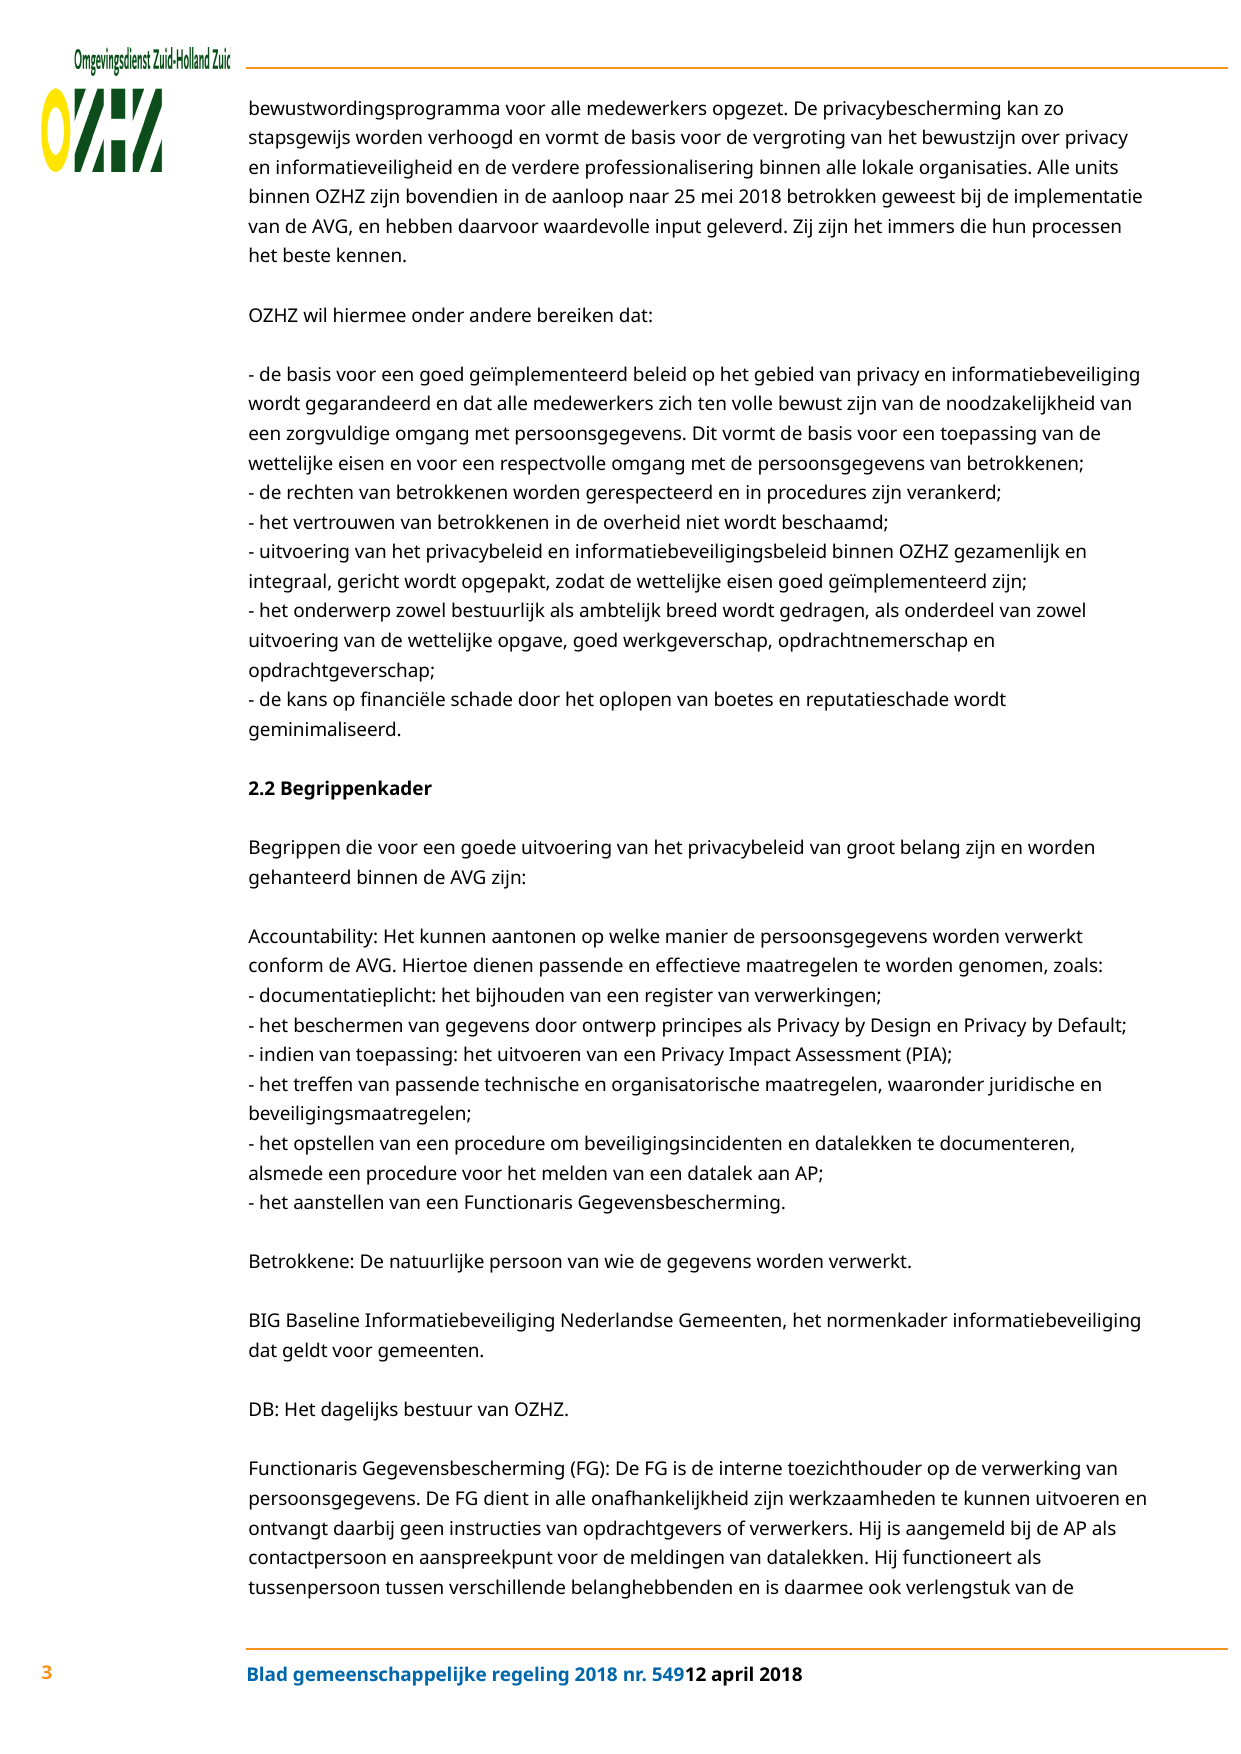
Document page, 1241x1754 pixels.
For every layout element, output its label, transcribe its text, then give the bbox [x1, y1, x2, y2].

picture [41, 47, 231, 172]
text - het opstellen van een procedure om beveiligingsincidenten en datalekken te documenteren, alsmede een procedure voor het melden van een datalek aan AP; [248, 1130, 1152, 1186]
text Accountability: Het kunnen aantonen op welke manier de persoonsgegevens worden verwerkt conform de AVG. Hiertoe dienen passende en effectieve maatregelen te worden genomen, zoals: [248, 923, 1152, 978]
text - het treffen van passende technische en organisatorische maatregelen, waaronder juridische en beveiligingsmaatregelen; [248, 1071, 1152, 1126]
text Betrokkene: De natuurlijke persoon van wie de gegevens worden verwerkt. [248, 1248, 1152, 1274]
text - de rechten van betrokkenen worden gerespecteerd en in procedures zijn verankerd; [248, 479, 1152, 505]
text - de kans op financiële schade door het oplopen van boetes en reputatieschade wordt geminimaliseerd. [248, 686, 1152, 742]
text 2.2 Begrippenkader [248, 775, 1152, 801]
text - documentatieplicht: het bijhouden van een register van verwerkingen; [248, 982, 1152, 1008]
text - indien van toepassing: het uitvoeren van een Privacy Impact Assessment (PIA); [248, 1041, 1152, 1067]
text BIG Baseline Informatiebeveiliging Nederlandse Gemeenten, het normenkader informatiebeveiliging dat geldt voor gemeenten. [248, 1308, 1152, 1363]
text - het beschermen van gegevens door ontwerp principes als Privacy by Design en Privacy by Default; [248, 1012, 1152, 1038]
text - de basis voor een goed geïmplementeerd beleid op het gebied van privacy en informatiebeveiliging wordt gegarandeerd en dat alle medewerkers zich ten volle bewust zijn van de noodzakelijkheid van een zorgvuldige omgang met persoonsgegevens. Dit vormt de basis voor een toepassing van de wettelijke eisen en voor een respectvolle omgang met de persoonsgegevens van betrokkenen; [248, 361, 1152, 476]
text - het vertrouwen van betrokkenen in de overheid niet wordt beschaamd; [248, 509, 1152, 535]
text Begrippen die voor een goede uitvoering van het privacybeleid van groot belang zijn en worden gehanteerd binnen de AVG zijn: [248, 834, 1152, 890]
text bewustwordingsprogramma voor alle medewerkers opgezet. De privacybescherming kan zo stapsgewijs worden verhoogd en vormt de basis voor de vergroting van het bewustzijn over privacy en informatieveiligheid en de verdere professionalisering binnen alle lokale organisaties. Alle units binnen OZHZ zijn bovendien in de aanloop naar 25 mei 2018 betrokken geweest bij de implementatie van de AVG, en hebben daarvoor waardevolle input geleverd. Zij zijn het immers die hun processen het beste kennen. [248, 95, 1152, 268]
text OZHZ wil hiermee onder andere bereiken dat: [248, 302, 1152, 328]
text Functionaris Gegevensbescherming (FG): De FG is de interne toezichthouder op de verwerking van persoonsgegevens. De FG dient in alle onafhankelijkheid zijn werkzaamheden te kunnen uitvoeren en ontvangt daarbij geen instructies van opdrachtgevers of verwerkers. Hij is aangemeld bij de AP als contactpersoon en aanspreekpunt voor de meldingen van datalekken. Hij functioneert als tussenpersoon tussen verschillende belanghebbenden en is daarmee ook verlengstuk van de [248, 1456, 1152, 1600]
text - het aanstellen van een Functionaris Gegevensbescherming. [248, 1189, 1152, 1215]
text - uitvoering van het privacybeleid en informatiebeveiligingsbeleid binnen OZHZ gezamenlijk en integraal, gericht wordt opgepakt, zodat de wettelijke eisen goed geïmplementeerd zijn; [248, 538, 1152, 594]
text - het onderwerp zowel bestuurlijk als ambtelijk breed wordt gedragen, als onderdeel van zowel uitvoering van de wettelijke opgave, goed werkgeverschap, opdrachtnemerschap en opdrachtgeverschap; [248, 598, 1152, 683]
text DB: Het dagelijks bestuur van OZHZ. [248, 1396, 1152, 1422]
